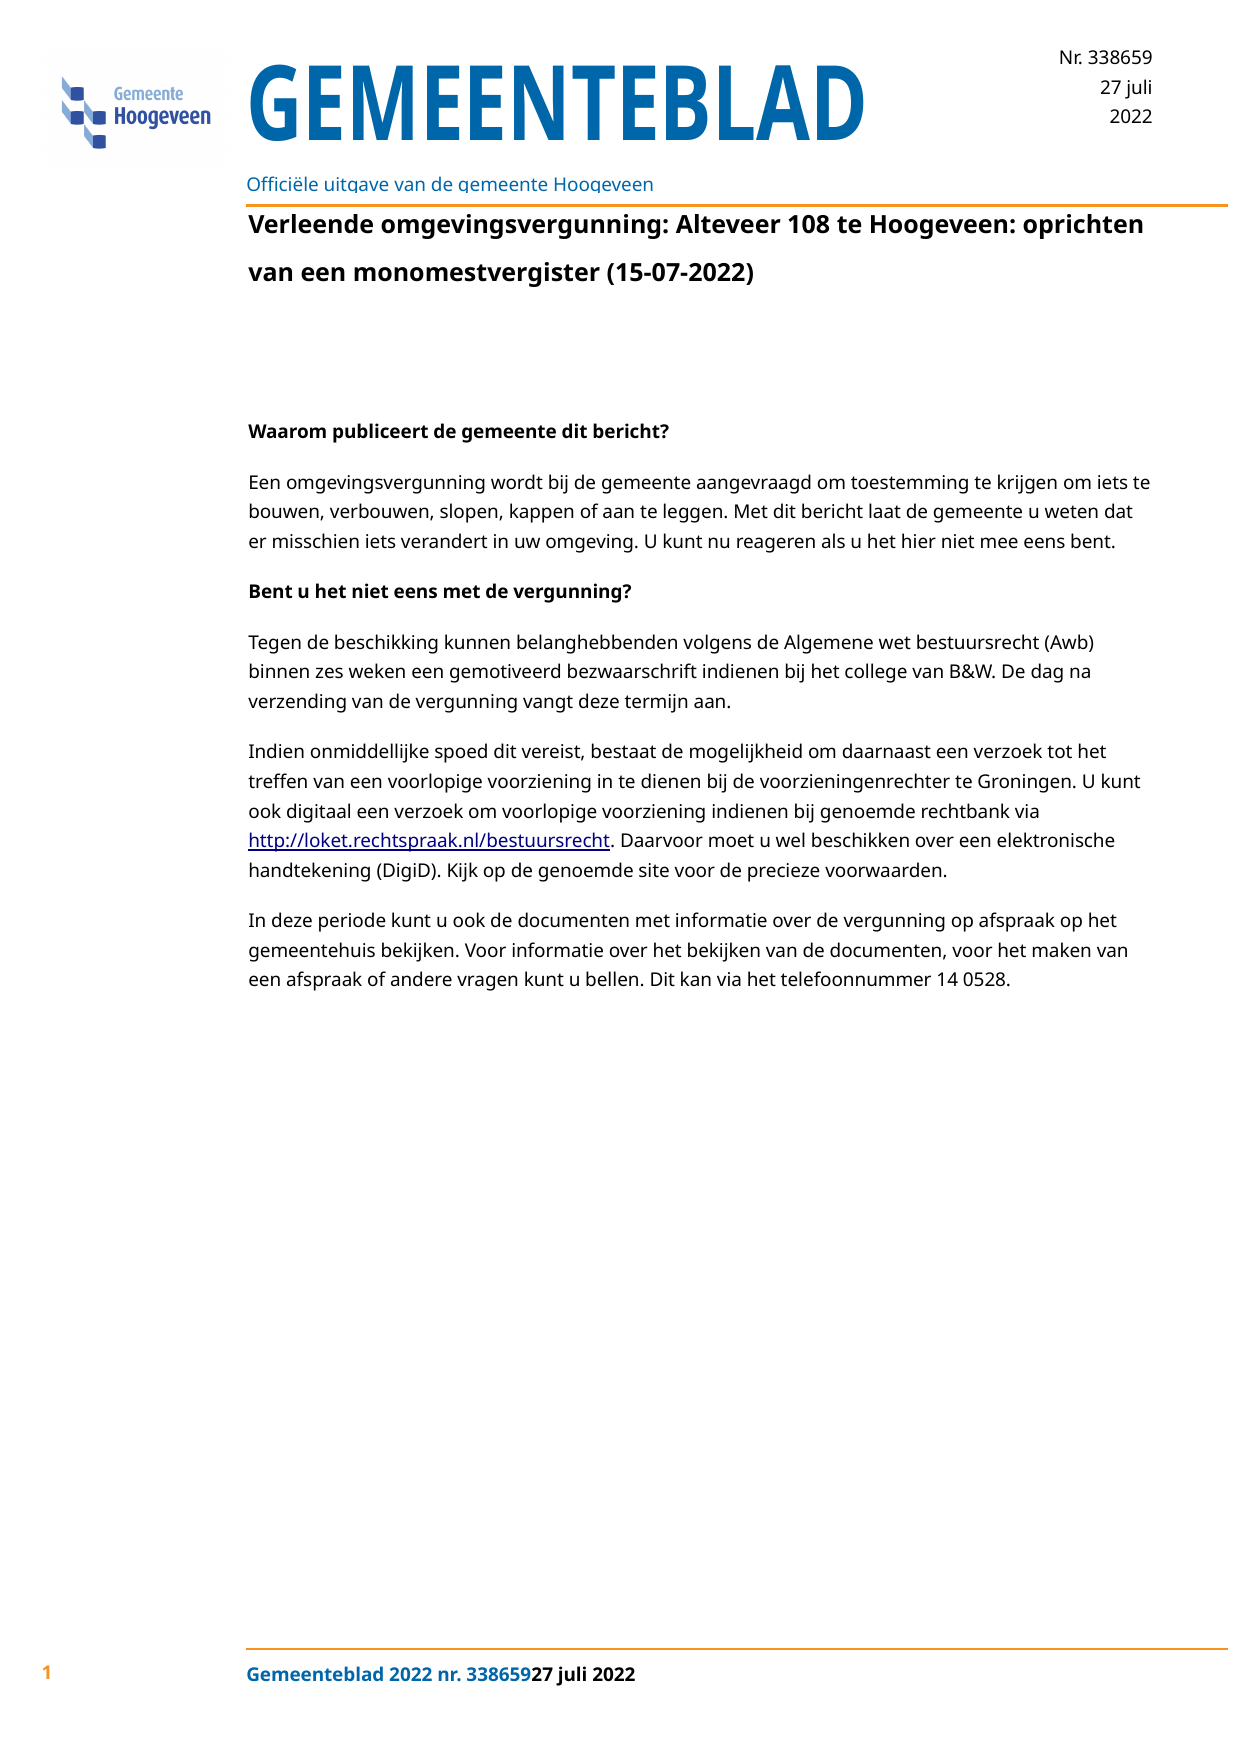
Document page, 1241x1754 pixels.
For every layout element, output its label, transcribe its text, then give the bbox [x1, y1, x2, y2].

text Indien onmiddellijke spoed dit vereist, bestaat de mogelijkheid om daarnaast een verzoek tot het treffen van een voorlopige voorziening in te dienen bij de voorzieningenrechter te Groningen. U kunt ook digitaal een verzoek om voorlopige voorziening indienen bij genoemde rechtbank via http://loket.rechtspraak.nl/bestuursrecht. Daarvoor moet u wel beschikken over een elektronische handtekening (DigiD). Kijk op de genoemde site voor de precieze voorwaarden. [248, 739, 1152, 883]
picture [41, 47, 231, 172]
text Verleende omgevingsvergunning: Alteveer 108 te Hoogeveen: oprichten van een monomestvergister (15-07-2022) [248, 207, 1152, 288]
text In deze periode kunt u ook de documenten met informatie over de vergunning op afspraak op het gemeentehuis bekijken. Voor informatie over het bekijken van de documenten, voor het maken van een afspraak of andere vragen kunt u bellen. Dit kan via het telefoonnummer 14 0528. [248, 907, 1152, 992]
text Bent u het niet eens met de vergunning? [248, 579, 1152, 604]
text Waarom publiceert de gemeente dit bericht? [248, 419, 1152, 444]
text Een omgevingsvergunning wordt bij de gemeente aangevraagd om toestemming te krijgen om iets te bouwen, verbouwen, slopen, kappen of aan te leggen. Met dit bericht laat de gemeente u weten dat er misschien iets verandert in uw omgeving. U kunt nu reageren als u het hier niet mee eens bent. [248, 469, 1152, 554]
text Tegen de beschikking kunnen belanghebbenden volgens de Algemene wet bestuursrecht (Awb) binnen zes weken een gemotiveerd bezwaarschrift indienen bij het college van B&W. De dag na verzending van de vergunning vangt deze termijn aan. [248, 629, 1152, 714]
